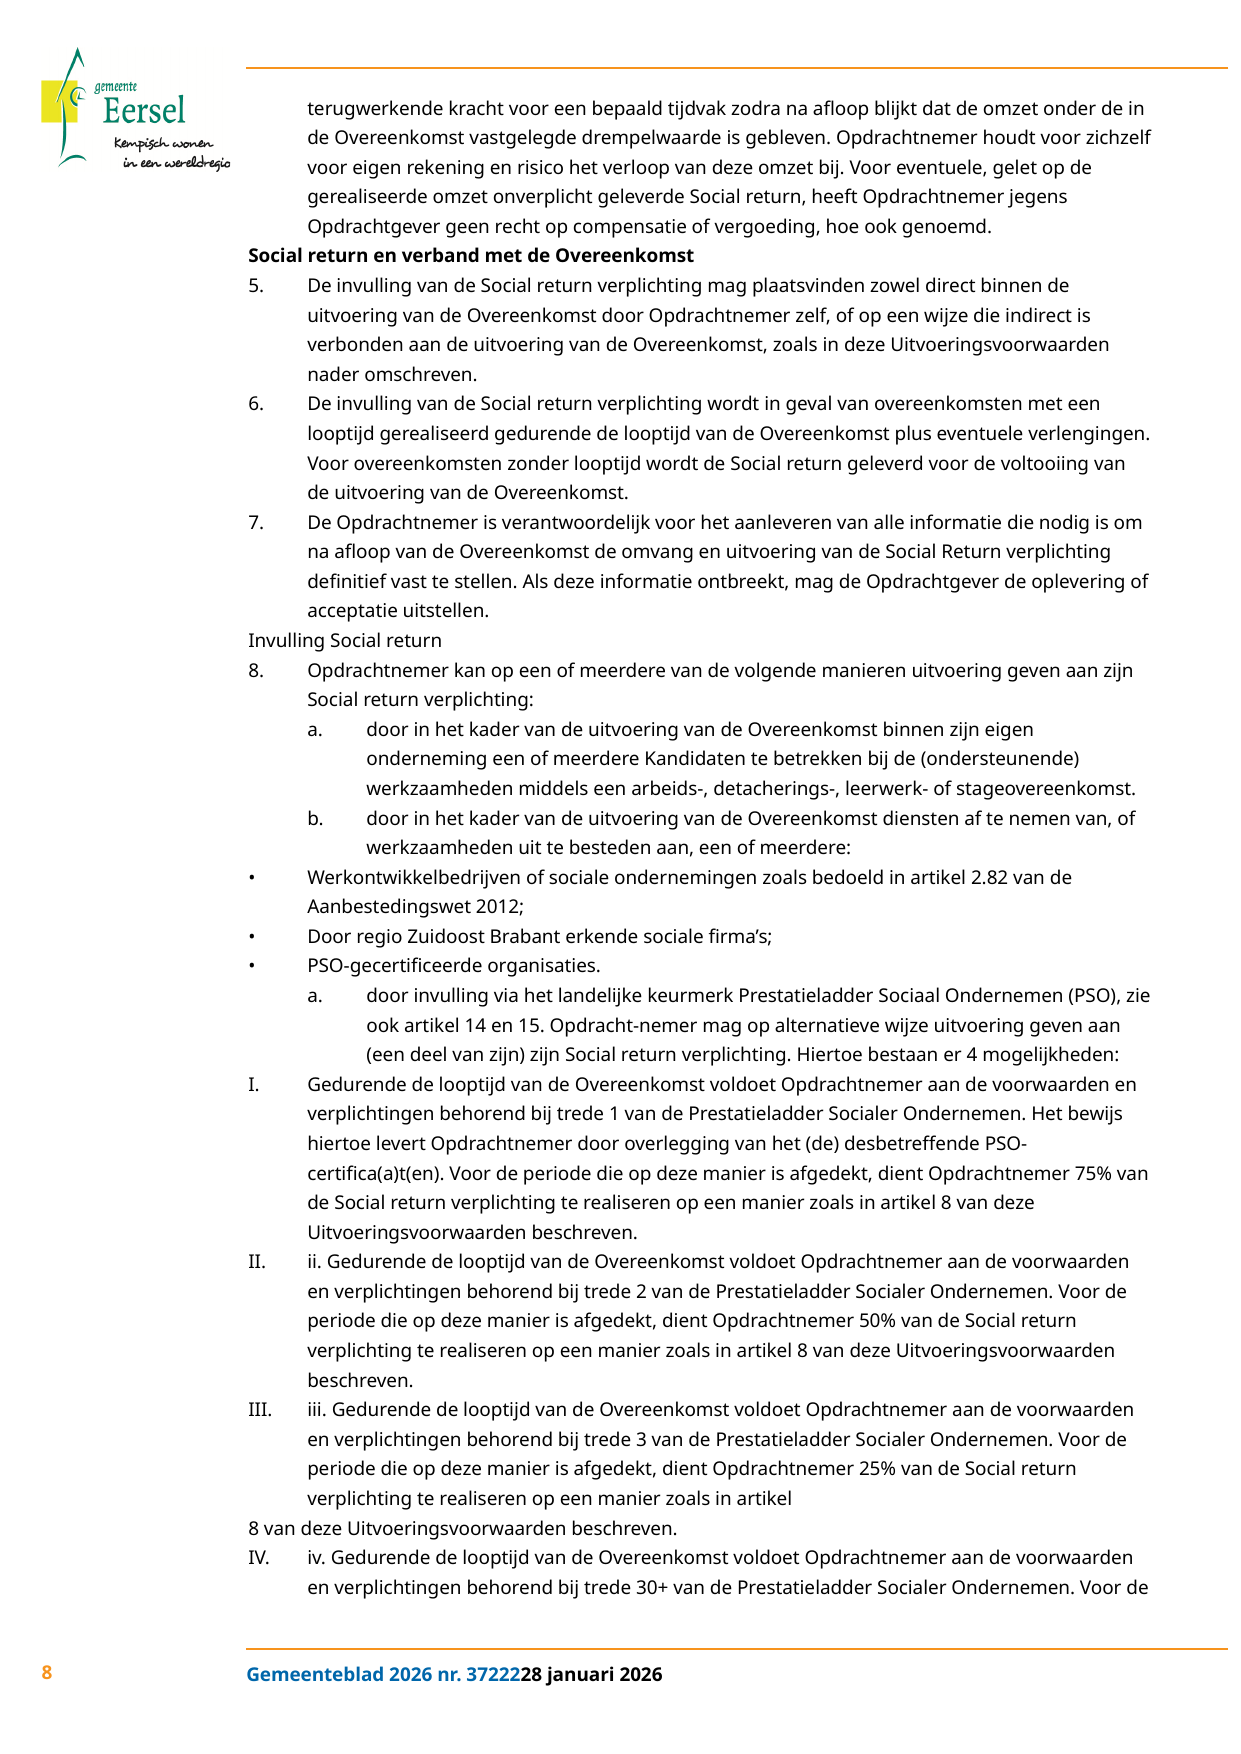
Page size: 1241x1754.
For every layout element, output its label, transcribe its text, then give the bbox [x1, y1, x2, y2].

list door invulling via het landelijke keurmerk Prestatieladder Sociaal Ondernemen (PSO), zie ook artikel 14 en 15. Opdracht-nemer mag op alternatieve wijze uitvoering geven aan (een deel van zijn) zijn Social return verplichting. Hiertoe bestaan er 4 mogelijkheden: [307, 982, 1152, 1067]
picture [41, 47, 231, 172]
list iv. Gedurende de looptijd van de Overeenkomst voldoet Opdrachtnemer aan de voorwaarden en verplichtingen behorend bij trede 30+ van de Prestatieladder Socialer Ondernemen. Voor de [248, 1544, 1152, 1600]
list Door regio Zuidoost Brabant erkende sociale firma’s; [248, 923, 1152, 949]
list Gedurende de looptijd van de Overeenkomst voldoet Opdrachtnemer aan de voorwaarden en verplichtingen behorend bij trede 1 van de Prestatieladder Socialer Ondernemen. Het bewijs hiertoe levert Opdrachtnemer door overlegging van het (de) desbetreffende PSO-certifica(a)t(en). Voor de periode die op deze manier is afgedekt, dient Opdrachtnemer 75% van de Social return verplichting te realiseren op een manier zoals in artikel 8 van deze Uitvoeringsvoorwaarden beschreven. [248, 1071, 1152, 1245]
list door in het kader van de uitvoering van de Overeenkomst binnen zijn eigen onderneming een of meerdere Kandidaten te betrekken bij de (ondersteunende) werkzaamheden middels een arbeids-, detacherings-, leerwerk- of stageovereenkomst. [307, 716, 1152, 801]
list iii. Gedurende de looptijd van de Overeenkomst voldoet Opdrachtnemer aan de voorwaarden en verplichtingen behorend bij trede 3 van de Prestatieladder Socialer Ondernemen. Voor de periode die op deze manier is afgedekt, dient Opdrachtnemer 25% van de Social return verplichting te realiseren op een manier zoals in artikel [248, 1396, 1152, 1511]
list De Opdrachtnemer is verantwoordelijk voor het aanleveren van alle informatie die nodig is om na afloop van de Overeenkomst de omvang en uitvoering van de Social Return verplichting definitief vast te stellen. Als deze informatie ontbreekt, mag de Opdrachtgever de oplevering of acceptatie uitstellen. [248, 509, 1152, 623]
list De invulling van de Social return verplichting wordt in geval van overeenkomsten met een looptijd gerealiseerd gedurende de looptijd van de Overeenkomst plus eventuele verlengingen. Voor overeenkomsten zonder looptijd wordt de Social return geleverd voor de voltooiing van de uitvoering van de Overeenkomst. [248, 391, 1152, 505]
text Social return en verband met de Overeenkomst [248, 243, 1152, 268]
text 8 van deze Uitvoeringsvoorwaarden beschreven. [248, 1515, 1152, 1541]
list door in het kader van de uitvoering van de Overeenkomst diensten af te nemen van, of werkzaamheden uit te besteden aan, een of meerdere: [307, 805, 1152, 860]
list PSO-gecertificeerde organisaties. [248, 953, 1152, 978]
list Opdrachtnemer kan op een of meerdere van de volgende manieren uitvoering geven aan zijn Social return verplichting: [248, 657, 1152, 712]
list De invulling van de Social return verplichting mag plaatsvinden zowel direct binnen de uitvoering van de Overeenkomst door Opdrachtnemer zelf, of op een wijze die indirect is verbonden aan de uitvoering van de Overeenkomst, zoals in deze Uitvoeringsvoorwaarden nader omschreven. [248, 272, 1152, 387]
list Werkontwikkelbedrijven of sociale ondernemingen zoals bedoeld in artikel 2.82 van de Aanbestedingswet 2012; [248, 864, 1152, 919]
list ii. Gedurende de looptijd van de Overeenkomst voldoet Opdrachtnemer aan de voorwaarden en verplichtingen behorend bij trede 2 van de Prestatieladder Socialer Ondernemen. Voor de periode die op deze manier is afgedekt, dient Opdrachtnemer 50% van de Social return verplichting te realiseren op een manier zoals in artikel 8 van deze Uitvoeringsvoorwaarden beschreven. [248, 1248, 1152, 1393]
list terugwerkende kracht voor een bepaald tijdvak zodra na afloop blijkt dat de omzet onder de in de Overeenkomst vastgelegde drempelwaarde is gebleven. Opdrachtnemer houdt voor zichzelf voor eigen rekening en risico het verloop van deze omzet bij. Voor eventuele, gelet op de gerealiseerde omzet onverplicht geleverde Social return, heeft Opdrachtnemer jegens Opdrachtgever geen recht op compensatie of vergoeding, hoe ook genoemd. [248, 95, 1152, 239]
text Invulling Social return [248, 627, 1152, 653]
